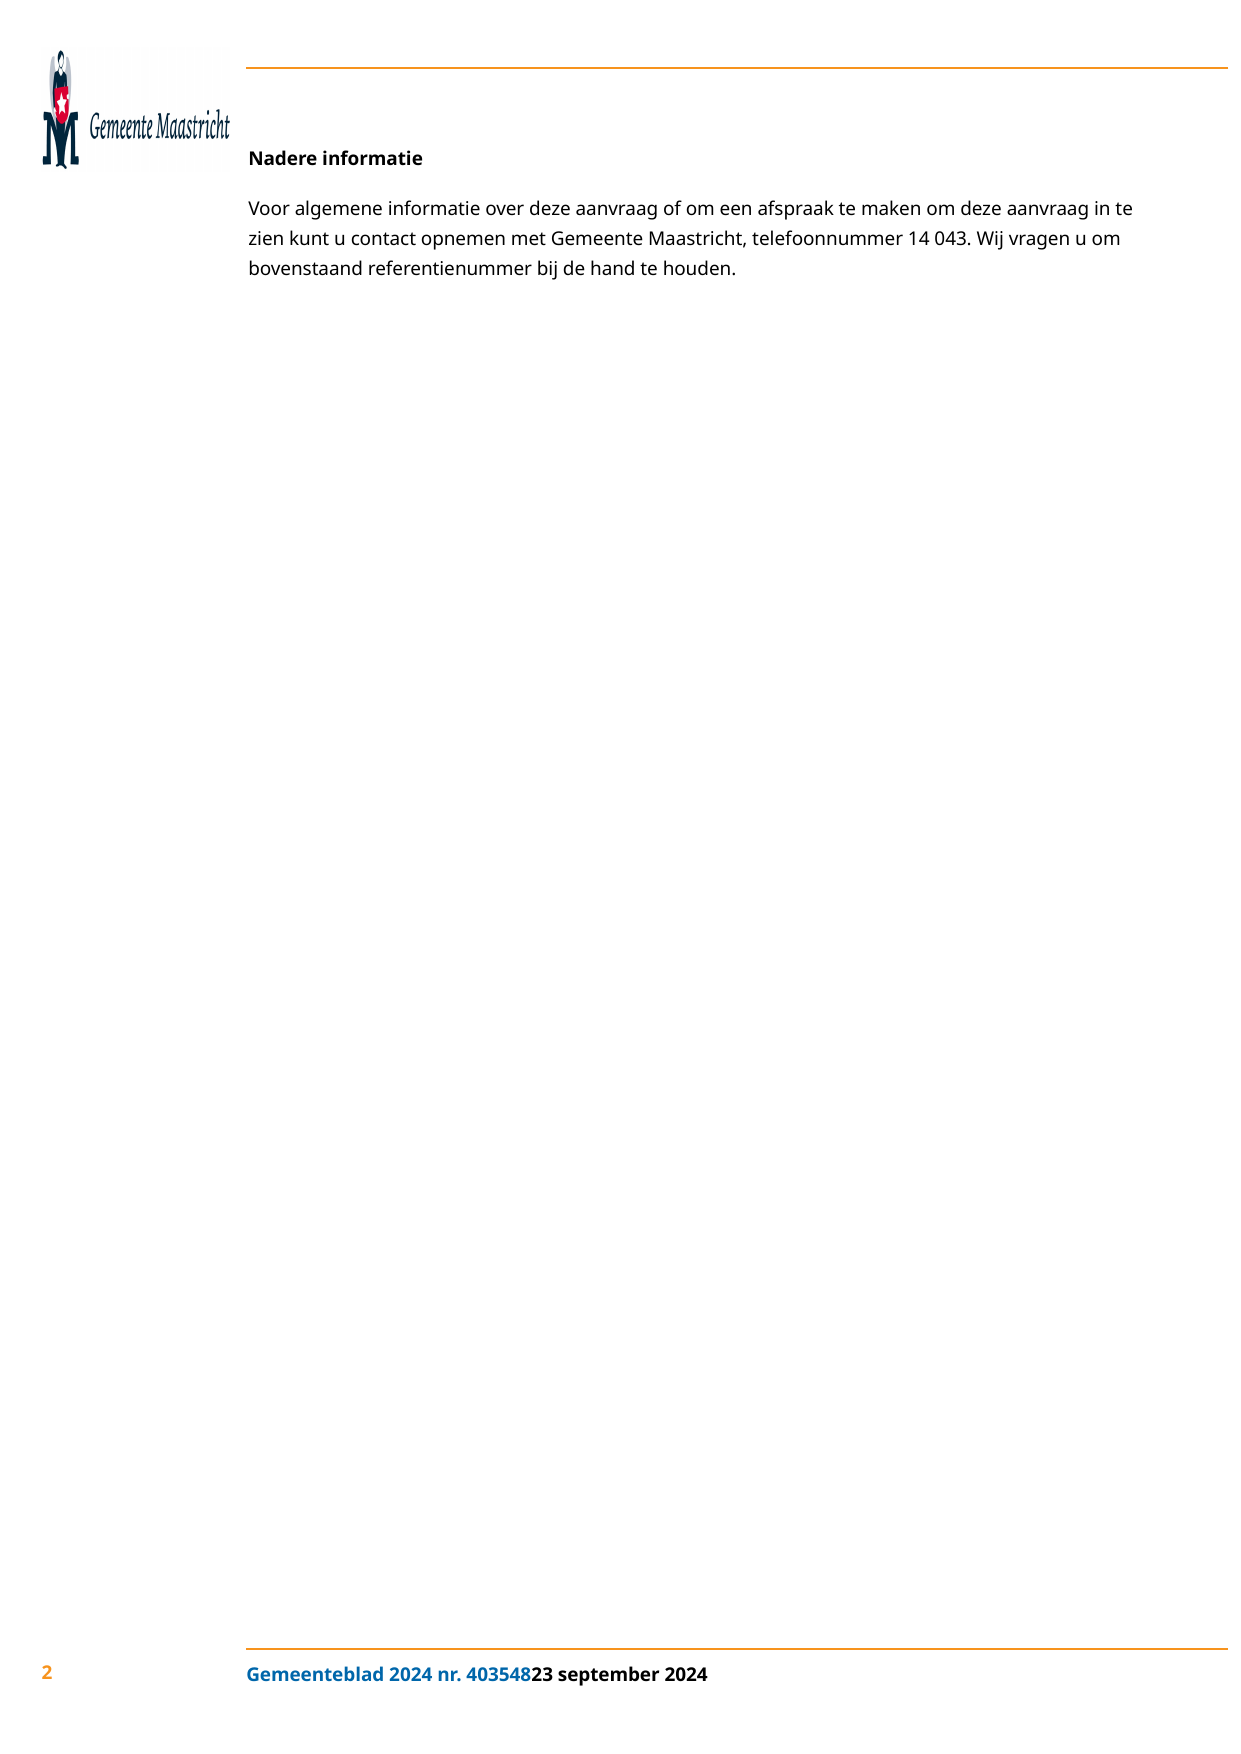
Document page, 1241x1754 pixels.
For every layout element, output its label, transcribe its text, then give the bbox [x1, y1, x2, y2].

text Nadere informatie [248, 145, 1152, 171]
picture [41, 47, 231, 172]
text Voor algemene informatie over deze aanvraag of om een afspraak te maken om deze aanvraag in te zien kunt u contact opnemen met Gemeente Maastricht, telefoonnummer 14 043. Wij vragen u om bovenstaand referentienummer bij de hand te houden. [248, 196, 1152, 281]
